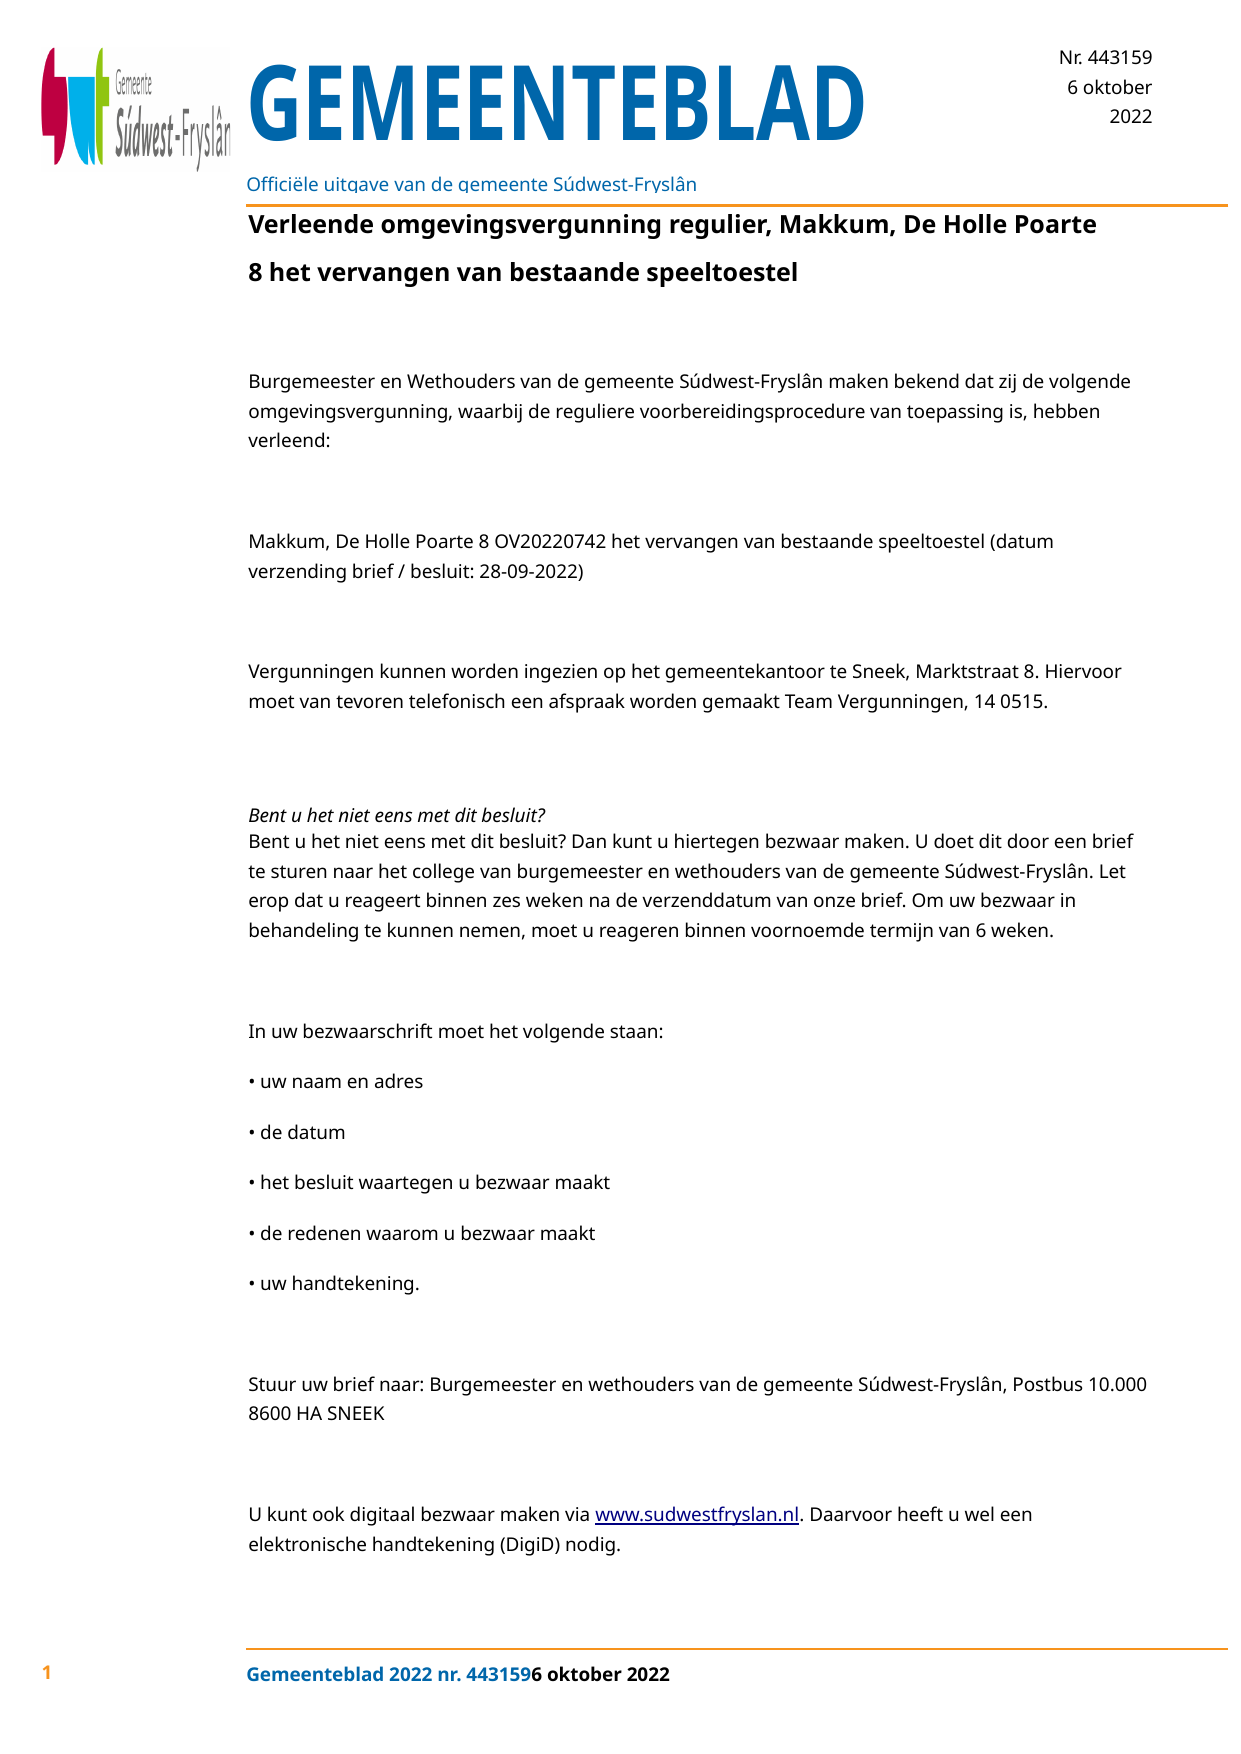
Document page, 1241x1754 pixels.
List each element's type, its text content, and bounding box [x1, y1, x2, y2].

text • de redenen waarom u bezwaar maakt [248, 1220, 1152, 1245]
text Burgemeester en Wethouders van de gemeente Súdwest-Fryslân maken bekend dat zij de volgende omgevingsvergunning, waarbij de reguliere voorbereidingsprocedure van toepassing is, hebben verleend: [248, 368, 1152, 453]
text • uw handtekening. [248, 1270, 1152, 1296]
text Makkum, De Holle Poarte 8 OV20220742 het vervangen van bestaande speeltoestel (datum verzending brief / besluit: 28-09-2022) [248, 528, 1152, 584]
text U kunt ook digitaal bezwaar maken via www.sudwestfryslan.nl. Daarvoor heeft u wel een elektronische handtekening (DigiD) nodig. [248, 1501, 1152, 1557]
text Bent u het niet eens met dit besluit? [248, 803, 1152, 828]
text • de datum [248, 1119, 1152, 1144]
picture [41, 47, 231, 172]
text Stuur uw brief naar: Burgemeester en wethouders van de gemeente Súdwest-Fryslân, Postbus 10.000 8600 HA SNEEK [248, 1371, 1152, 1426]
text Bent u het niet eens met dit besluit? Dan kunt u hiertegen bezwaar maken. U doet dit door een brief te sturen naar het college van burgemeester en wethouders van de gemeente Súdwest-Fryslân. Let erop dat u reageert binnen zes weken na de verzenddatum van onze brief. Om uw bezwaar in behandeling te kunnen nemen, moet u reageren binnen voornoemde termijn van 6 weken. [248, 828, 1152, 943]
text Vergunningen kunnen worden ingezien op het gemeentekantoor te Sneek, Marktstraat 8. Hiervoor moet van tevoren telefonisch een afspraak worden gemaakt Team Vergunningen, 14 0515. [248, 659, 1152, 714]
text In uw bezwaarschrift moet het volgende staan: [248, 1018, 1152, 1044]
text Verleende omgevingsvergunning regulier, Makkum, De Holle Poarte 8 het vervangen van bestaande speeltoestel [248, 207, 1152, 288]
text • uw naam en adres [248, 1068, 1152, 1094]
text • het besluit waartegen u bezwaar maakt [248, 1169, 1152, 1195]
